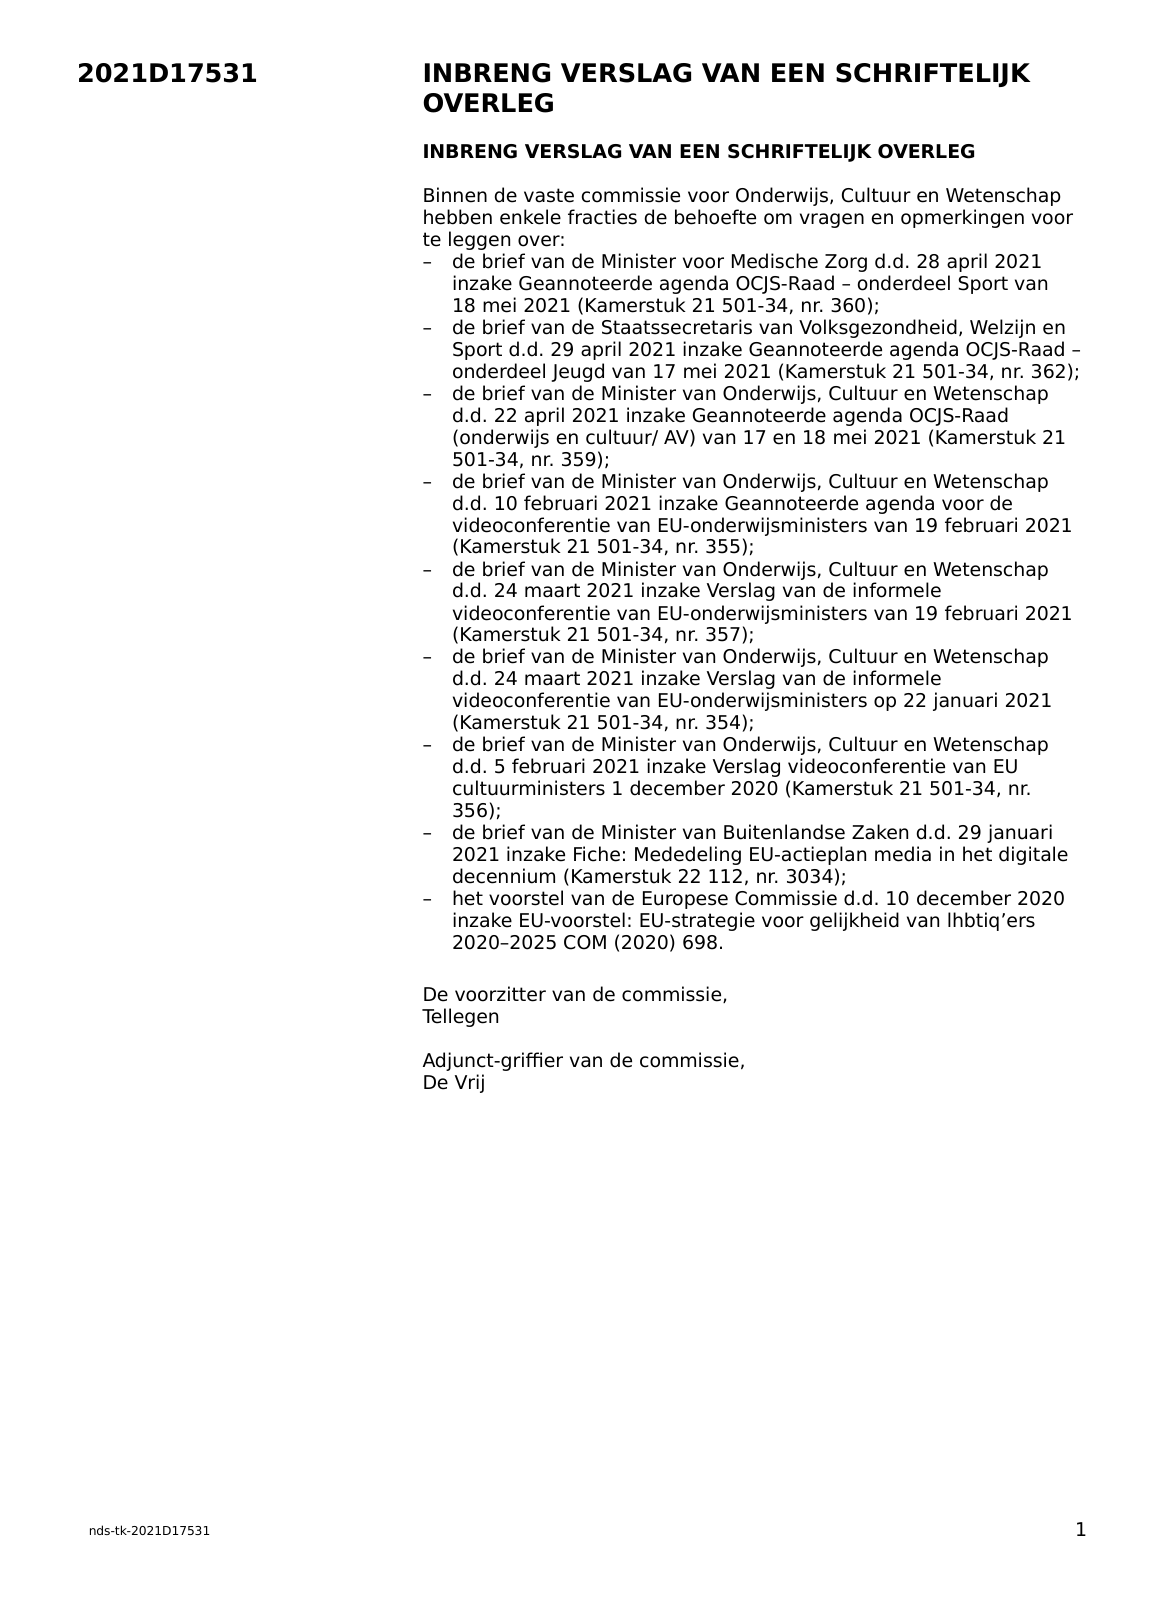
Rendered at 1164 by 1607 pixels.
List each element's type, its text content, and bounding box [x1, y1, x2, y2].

text De voorzitter van de commissie, Tellegen [422, 984, 1087, 1028]
subtitle INBRENG VERSLAG VAN EEN SCHRIFTELIJK OVERLEG [422, 141, 1087, 163]
text – de brief van de Staatssecretaris van Volksgezondheid, Welzijn en Sport d.d. 29 april 2021 inzake Geannoteerde agenda OCJS-Raad – onderdeel Jeugd van 17 mei 2021 (Kamerstuk 21 501-34, nr. 362); [422, 317, 1087, 383]
text – de brief van de Minister van Onderwijs, Cultuur en Wetenschap d.d. 24 maart 2021 inzake Verslag van de informele videoconferentie van EU-onderwijsministers van 19 februari 2021 (Kamerstuk 21 501-34, nr. 357); [422, 558, 1087, 646]
text – de brief van de Minister van Buitenlandse Zaken d.d. 29 januari 2021 inzake Fiche: Mededeling EU-actieplan media in het digitale decennium (Kamerstuk 22 112, nr. 3034); [422, 822, 1087, 888]
text nds-tk-2021D17531 [88, 1524, 323, 1538]
text – het voorstel van de Europese Commissie d.d. 10 december 2020 inzake EU-voorstel: EU-strategie voor gelijkheid van lhbtiq’ers 2020–2025 COM (2020) 698. [422, 888, 1087, 954]
text Binnen de vaste commissie voor Onderwijs, Cultuur en Wetenschap hebben enkele fracties de behoefte om vragen en opmerkingen voor te leggen over: [422, 185, 1087, 251]
text – de brief van de Minister voor Medische Zorg d.d. 28 april 2021 inzake Geannoteerde agenda OCJS-Raad – onderdeel Sport van 18 mei 2021 (Kamerstuk 21 501-34, nr. 360); [422, 251, 1087, 317]
text – de brief van de Minister van Onderwijs, Cultuur en Wetenschap d.d. 24 maart 2021 inzake Verslag van de informele videoconferentie van EU-onderwijsministers op 22 januari 2021 (Kamerstuk 21 501-34, nr. 354); [422, 646, 1087, 734]
text Adjunct-griffier van de commissie, De Vrij [422, 1050, 1087, 1094]
text 2021D17531 INBRENG VERSLAG VAN EEN SCHRIFTELIJK OVERLEG [77, 59, 1087, 118]
text – de brief van de Minister van Onderwijs, Cultuur en Wetenschap d.d. 22 april 2021 inzake Geannoteerde agenda OCJS-Raad (onderwijs en cultuur/ AV) van 17 en 18 mei 2021 (Kamerstuk 21 501-34, nr. 359); [422, 383, 1087, 471]
text – de brief van de Minister van Onderwijs, Cultuur en Wetenschap d.d. 10 februari 2021 inzake Geannoteerde agenda voor de videoconferentie van EU-onderwijsministers van 19 februari 2021 (Kamerstuk 21 501-34, nr. 355); [422, 471, 1087, 558]
text – de brief van de Minister van Onderwijs, Cultuur en Wetenschap d.d. 5 februari 2021 inzake Verslag videoconferentie van EU cultuurministers 1 december 2020 (Kamerstuk 21 501-34, nr. 356); [422, 734, 1087, 822]
